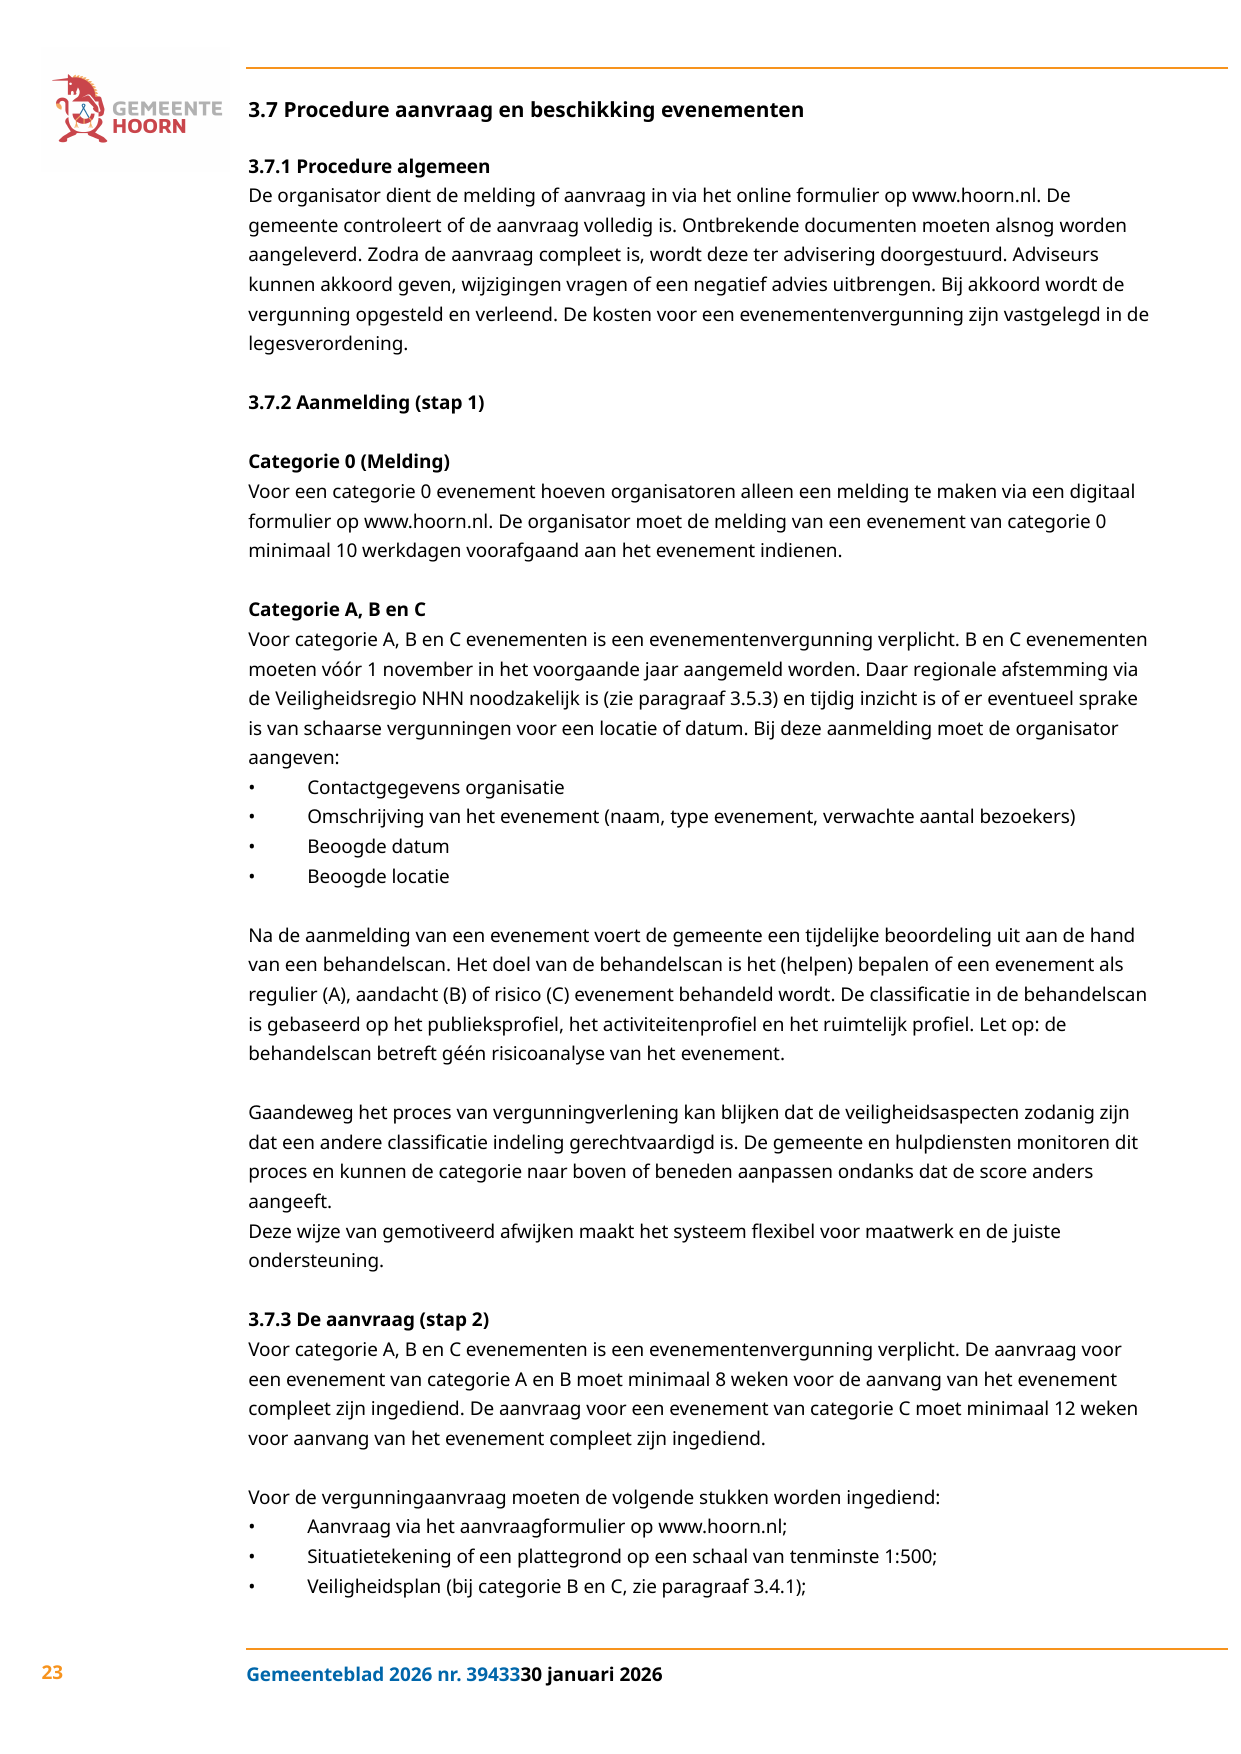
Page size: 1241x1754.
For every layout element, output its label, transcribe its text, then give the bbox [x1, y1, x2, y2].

text Categorie A, B en C [248, 597, 1152, 622]
list Omschrijving van het evenement (naam, type evenement, verwachte aantal bezoekers) [248, 804, 1152, 829]
text 3.7.1 Procedure algemeen [248, 153, 1152, 178]
picture [41, 47, 231, 172]
text Deze wijze van gemotiveerd afwijken maakt het systeem flexibel voor maatwerk en de juiste ondersteuning. [248, 1218, 1152, 1273]
text Voor categorie A, B en C evenementen is een evenementenvergunning verplicht. B en C evenementen moeten vóór 1 november in het voorgaande jaar aangemeld worden. Daar regionale afstemming via de Veiligheidsregio NHN noodzakelijk is (zie paragraaf 3.5.3) en tijdig inzicht is of er eventueel sprake is van schaarse vergunningen voor een locatie of datum. Bij deze aanmelding moet de organisator aangeven: [248, 626, 1152, 770]
text Voor categorie A, B en C evenementen is een evenementenvergunning verplicht. De aanvraag voor een evenement van categorie A en B moet minimaal 8 weken voor de aanvang van het evenement compleet zijn ingediend. De aanvraag voor een evenement van categorie C moet minimaal 12 weken voor aanvang van het evenement compleet zijn ingediend. [248, 1336, 1152, 1451]
list Aanvraag via het aanvraagformulier op www.hoorn.nl; [248, 1514, 1152, 1539]
list Veiligheidsplan (bij categorie B en C, zie paragraaf 3.4.1); [248, 1573, 1152, 1598]
text 3.7 Procedure aanvraag en beschikking evenementen [248, 95, 1152, 123]
list Beoogde locatie [248, 863, 1152, 888]
text Voor de vergunningaanvraag moeten de volgende stukken worden ingediend: [248, 1484, 1152, 1510]
list Contactgegevens organisatie [248, 774, 1152, 800]
text Na de aanmelding van een evenement voert de gemeente een tijdelijke beoordeling uit aan de hand van een behandelscan. Het doel van de behandelscan is het (helpen) bepalen of een evenement als regulier (A), aandacht (B) of risico (C) evenement behandeld wordt. De classificatie in de behandelscan is gebaseerd op het publieksprofiel, het activiteitenprofiel en het ruimtelijk profiel. Let op: de behandelscan betreft géén risicoanalyse van het evenement. [248, 922, 1152, 1066]
text 3.7.2 Aanmelding (stap 1) [248, 389, 1152, 415]
list Situatietekening of een plattegrond op een schaal van tenminste 1:500; [248, 1543, 1152, 1569]
list Beoogde datum [248, 833, 1152, 859]
text Categorie 0 (Melding) [248, 449, 1152, 474]
text Voor een categorie 0 evenement hoeven organisatoren alleen een melding te maken via een digitaal formulier op www.hoorn.nl. De organisator moet de melding van een evenement van categorie 0 minimaal 10 werkdagen voorafgaand aan het evenement indienen. [248, 478, 1152, 563]
text 3.7.3 De aanvraag (stap 2) [248, 1307, 1152, 1332]
text De organisator dient de melding of aanvraag in via het online formulier op www.hoorn.nl. De gemeente controleert of de aanvraag volledig is. Ontbrekende documenten moeten alsnog worden aangeleverd. Zodra de aanvraag compleet is, wordt deze ter advisering doorgestuurd. Adviseurs kunnen akkoord geven, wijzigingen vragen of een negatief advies uitbrengen. Bij akkoord wordt de vergunning opgesteld en verleend. De kosten voor een evenementenvergunning zijn vastgelegd in de legesverordening. [248, 182, 1152, 356]
text Gaandeweg het proces van vergunningverlening kan blijken dat de veiligheidsaspecten zodanig zijn dat een andere classificatie indeling gerechtvaardigd is. De gemeente en hulpdiensten monitoren dit proces en kunnen de categorie naar boven of beneden aanpassen ondanks dat de score anders aangeeft. [248, 1099, 1152, 1214]
